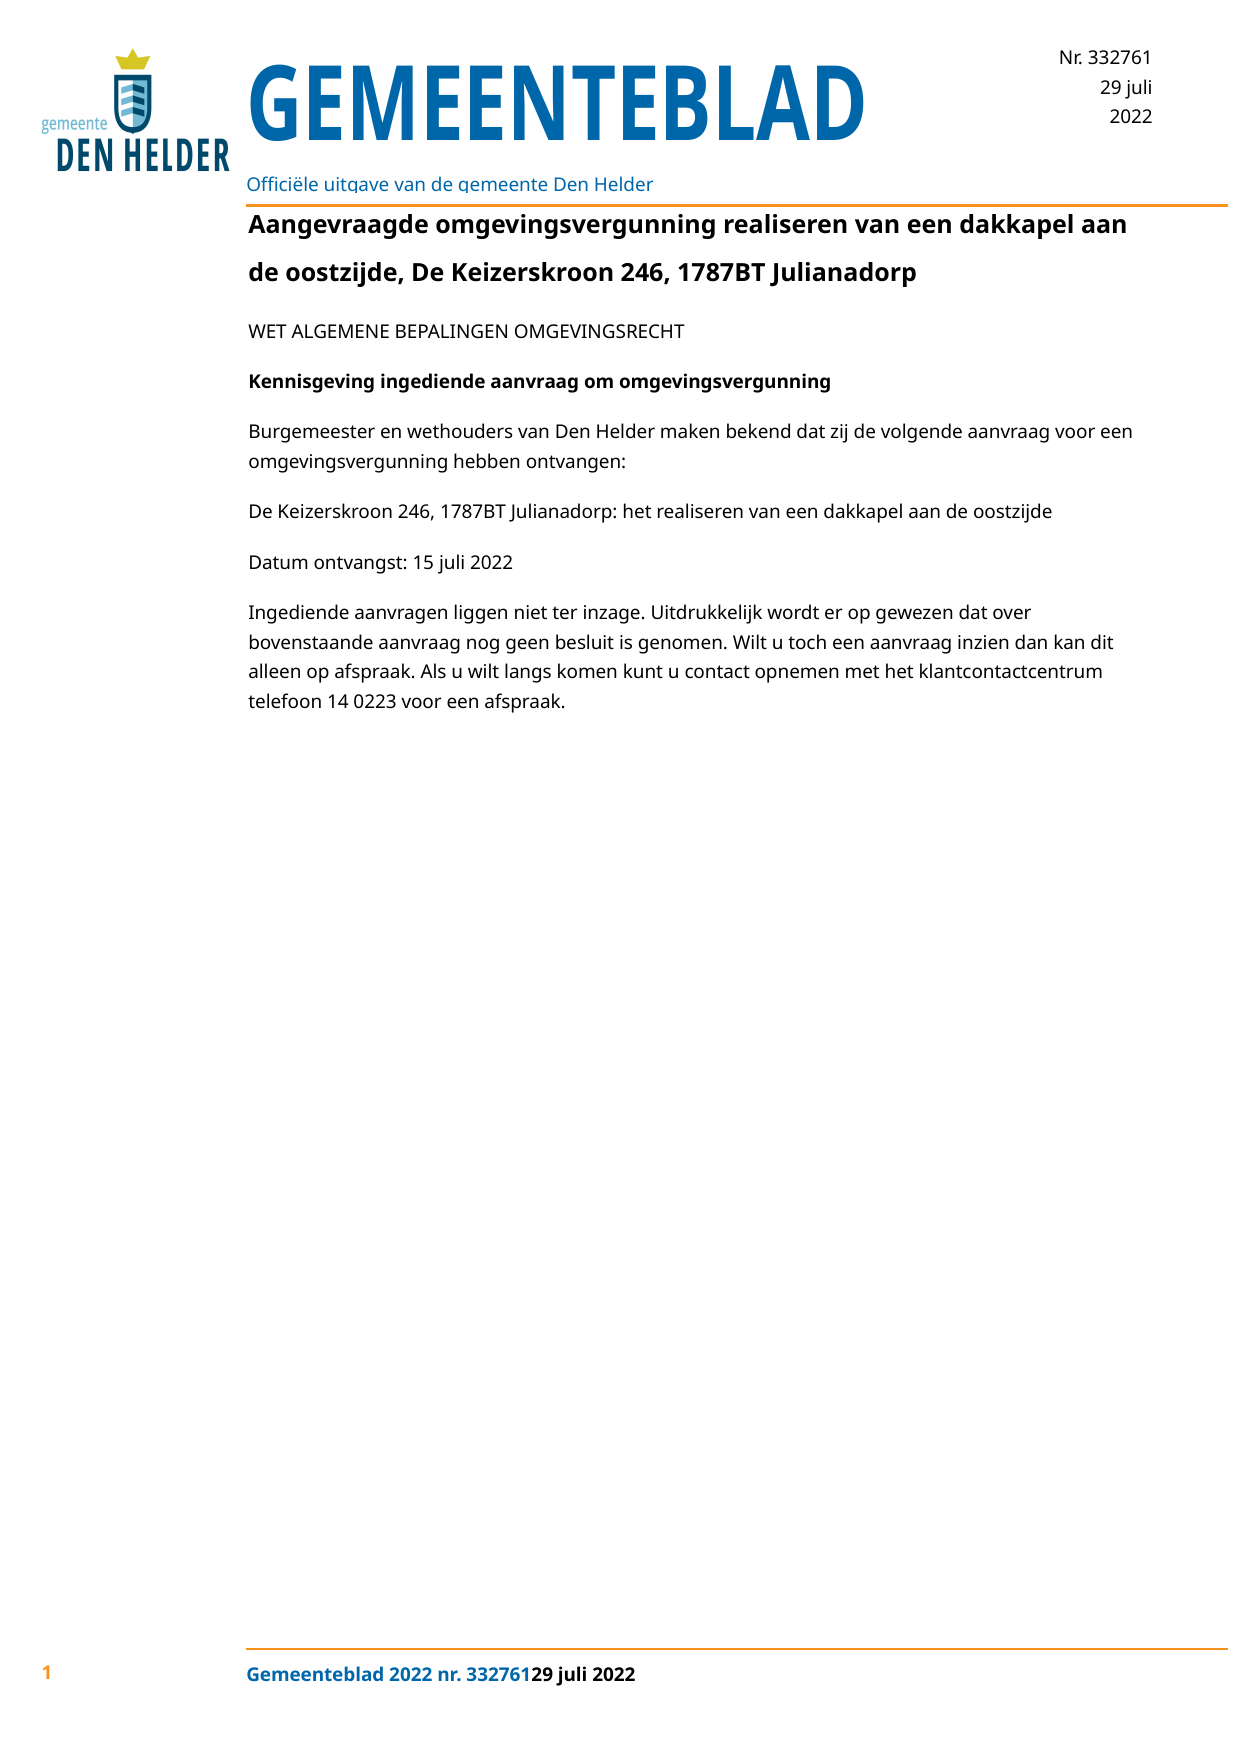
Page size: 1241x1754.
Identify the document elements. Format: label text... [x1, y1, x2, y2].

picture [130, 157, 135, 172]
text Burgemeester en wethouders van Den Helder maken bekend dat zij de volgende aanvraag voor een omgevingsvergunning hebben ontvangen: [248, 419, 1152, 474]
picture [220, 160, 224, 172]
text De Keizerskroon 246, 1787BT Julianadorp: het realiseren van een dakkapel aan de oostzijde [248, 499, 1152, 524]
picture [100, 154, 106, 172]
text Aangevraagde omgevingsvergunning realiseren van een dakkapel aan de oostzijde, De Keizerskroon 246, 1787BT Julianadorp [248, 207, 1152, 288]
text Ingediende aanvragen liggen niet ter inzage. Uitdrukkelijk wordt er op gewezen dat over bovenstaande aanvraag nog geen besluit is genomen. Wilt u toch een aanvraag inzien dan kan dit alleen op afspraak. Als u wilt langs komen kunt u contact opnemen met het klantcontactcentrum telefoon 14 0223 voor een afspraak. [248, 599, 1152, 714]
text Kennisgeving ingediende aanvraag om omgevingsvergunning [248, 368, 1152, 394]
text Datum ontvangst: 15 juli 2022 [248, 549, 1152, 575]
picture [63, 144, 68, 165]
picture [41, 47, 231, 172]
text WET ALGEMENE BEPALINGEN OMGEVINGSRECHT [248, 318, 1152, 344]
picture [182, 144, 187, 165]
